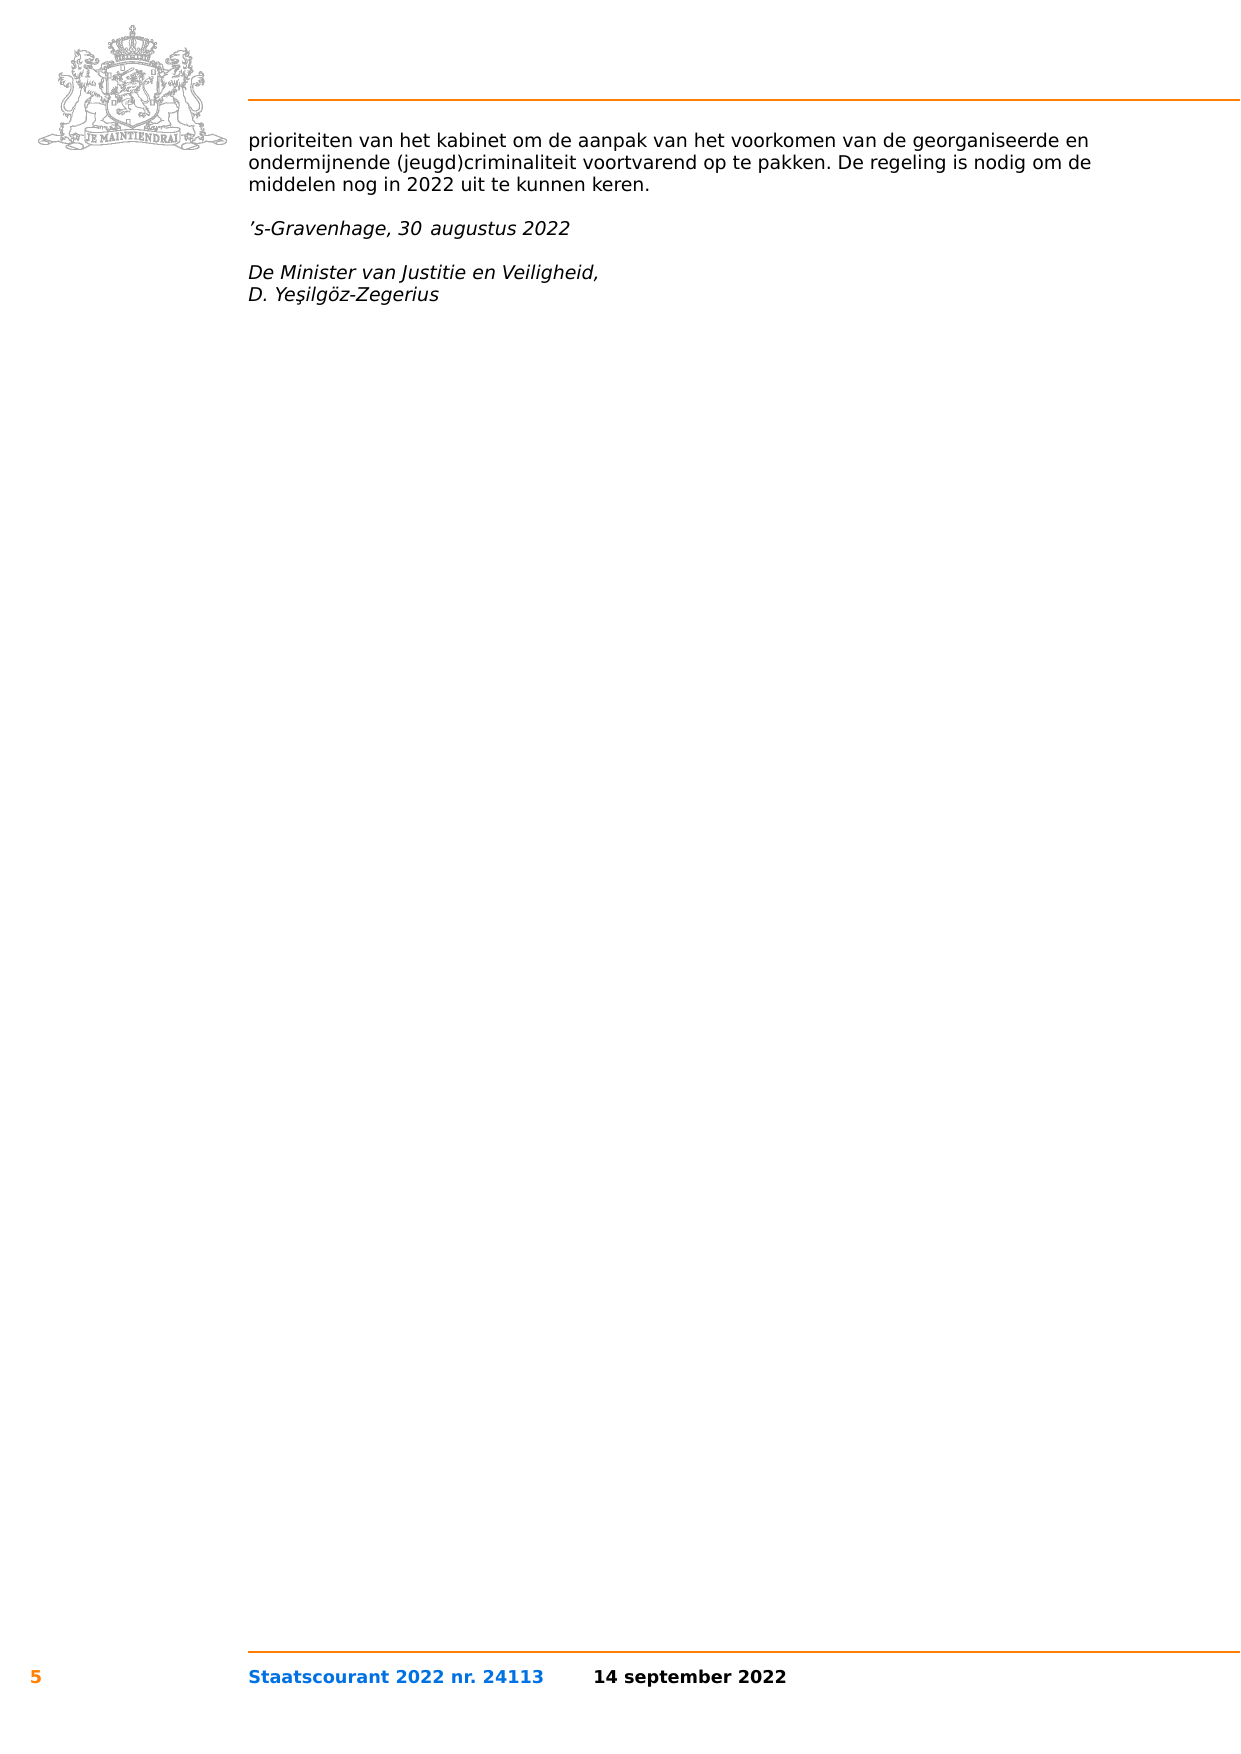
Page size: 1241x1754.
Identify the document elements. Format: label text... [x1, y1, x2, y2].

text ’s-Gravenhage, 30 augustus 2022 [248, 218, 1163, 240]
picture [38, 25, 227, 150]
text De Minister van Justitie en Veiligheid, D. Yeşilgöz-Zegerius [248, 262, 1163, 306]
text prioriteiten van het kabinet om de aanpak van het voorkomen van de georganiseerde en ondermijnende (jeugd)criminaliteit voortvarend op te pakken. De regeling is nodig om de middelen nog in 2022 uit te kunnen keren. [248, 130, 1163, 196]
